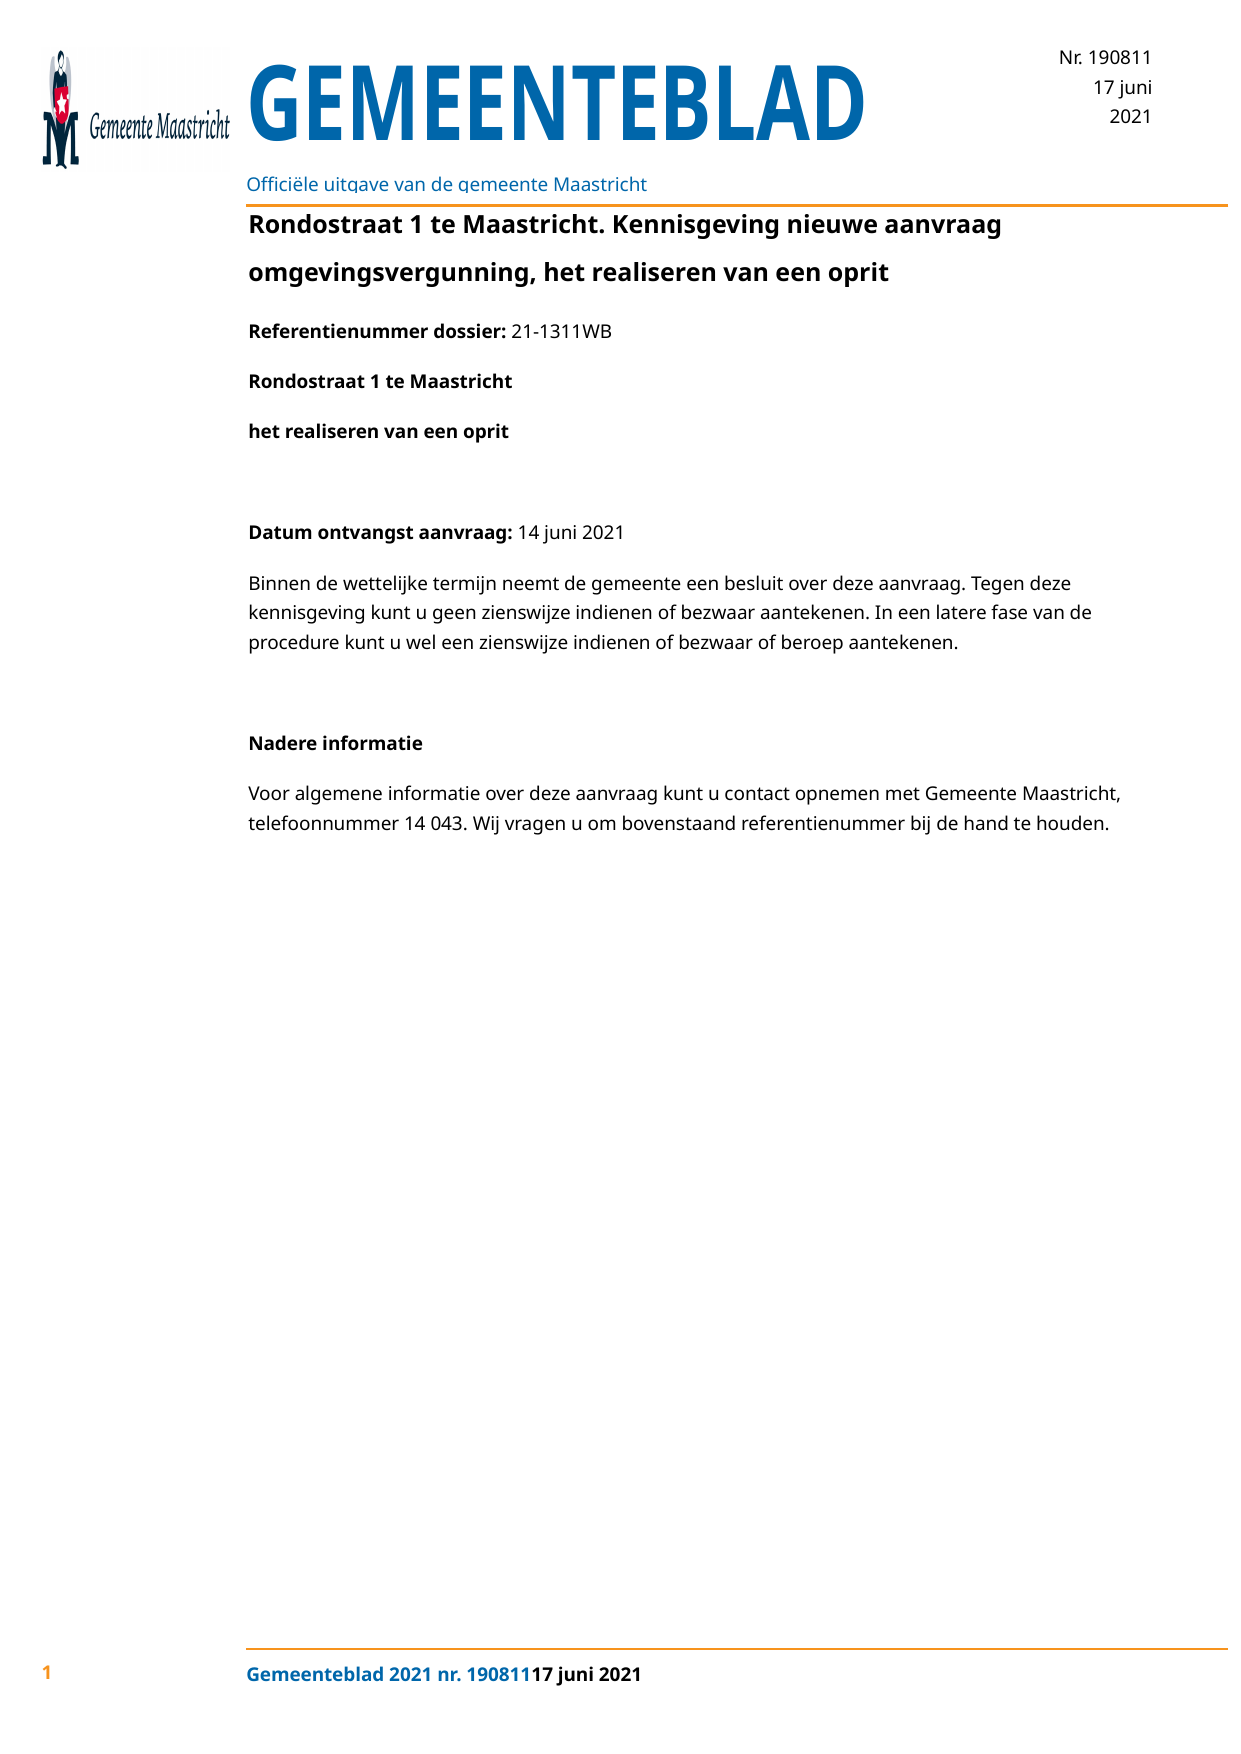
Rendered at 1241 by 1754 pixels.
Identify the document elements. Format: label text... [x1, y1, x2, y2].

picture [41, 47, 231, 172]
text Binnen de wettelijke termijn neemt de gemeente een besluit over deze aanvraag. Tegen deze kennisgeving kunt u geen zienswijze indienen of bezwaar aantekenen. In een latere fase van de procedure kunt u wel een zienswijze indienen of bezwaar of beroep aantekenen. [248, 570, 1152, 655]
text het realiseren van een oprit [248, 419, 1152, 444]
text Rondostraat 1 te Maastricht. Kennisgeving nieuwe aanvraag omgevingsvergunning, het realiseren van een oprit [248, 207, 1152, 288]
text Datum ontvangst aanvraag: 14 juni 2021 [248, 519, 1152, 545]
text Referentienummer dossier: 21-1311WB [248, 318, 1152, 344]
text Nadere informatie [248, 730, 1152, 756]
text Rondostraat 1 te Maastricht [248, 368, 1152, 394]
text Voor algemene informatie over deze aanvraag kunt u contact opnemen met Gemeente Maastricht, telefoonnummer 14 043. Wij vragen u om bovenstaand referentienummer bij de hand te houden. [248, 780, 1152, 836]
